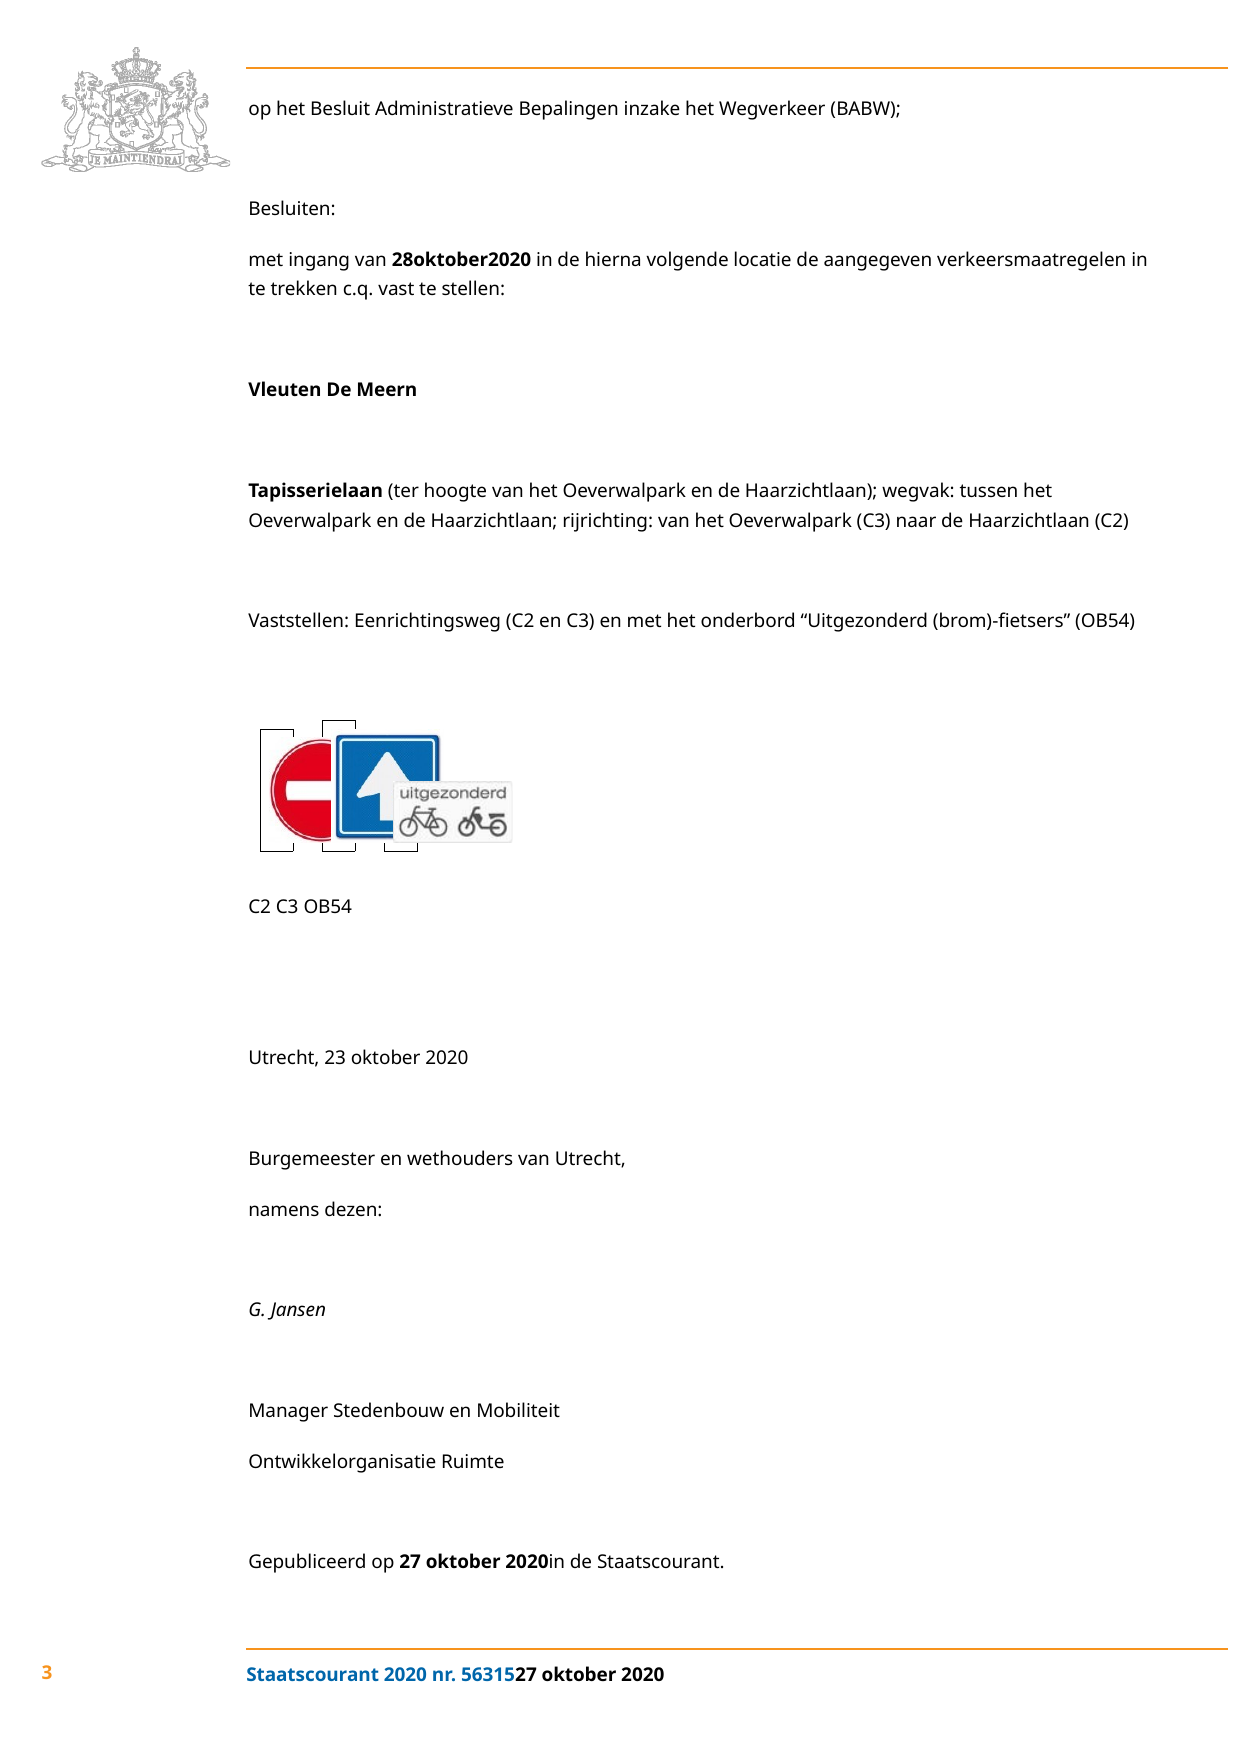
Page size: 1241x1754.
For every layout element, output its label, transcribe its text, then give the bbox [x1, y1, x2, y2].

picture [41, 47, 231, 172]
text Tapisserielaan (ter hoogte van het Oeverwalpark en de Haarzichtlaan); wegvak: tussen het Oeverwalpark en de Haarzichtlaan; rijrichting: van het Oeverwalpark (C3) naar de Haarzichtlaan (C2) [248, 477, 1152, 533]
text Besluiten: [248, 196, 1152, 221]
text Manager Stedenbouw en Mobiliteit [248, 1397, 1152, 1423]
picture [268, 729, 513, 843]
text namens dezen: [248, 1196, 1152, 1222]
text met ingang van 28oktober2020 in de hierna volgende locatie de aangegeven verkeersmaatregelen in te trekken c.q. vast te stellen: [248, 246, 1152, 301]
text C2 C3 OB54 [248, 893, 1152, 919]
text op het Besluit Administratieve Bepalingen inzake het Wegverkeer (BABW); [248, 95, 1152, 121]
text Vaststellen: Eenrichtingsweg (C2 en C3) en met het onderbord “Uitgezonderd (brom)-fietsers” (OB54) [248, 608, 1152, 633]
text Ontwikkelorganisatie Ruimte [248, 1448, 1152, 1474]
text Vleuten De Meern [248, 376, 1152, 402]
text Burgemeester en wethouders van Utrecht, [248, 1145, 1152, 1171]
text Utrecht, 23 oktober 2020 [248, 1044, 1152, 1070]
text Gepubliceerd op 27 oktober 2020in de Staatscourant. [248, 1549, 1152, 1574]
text G. Jansen [248, 1297, 1152, 1322]
